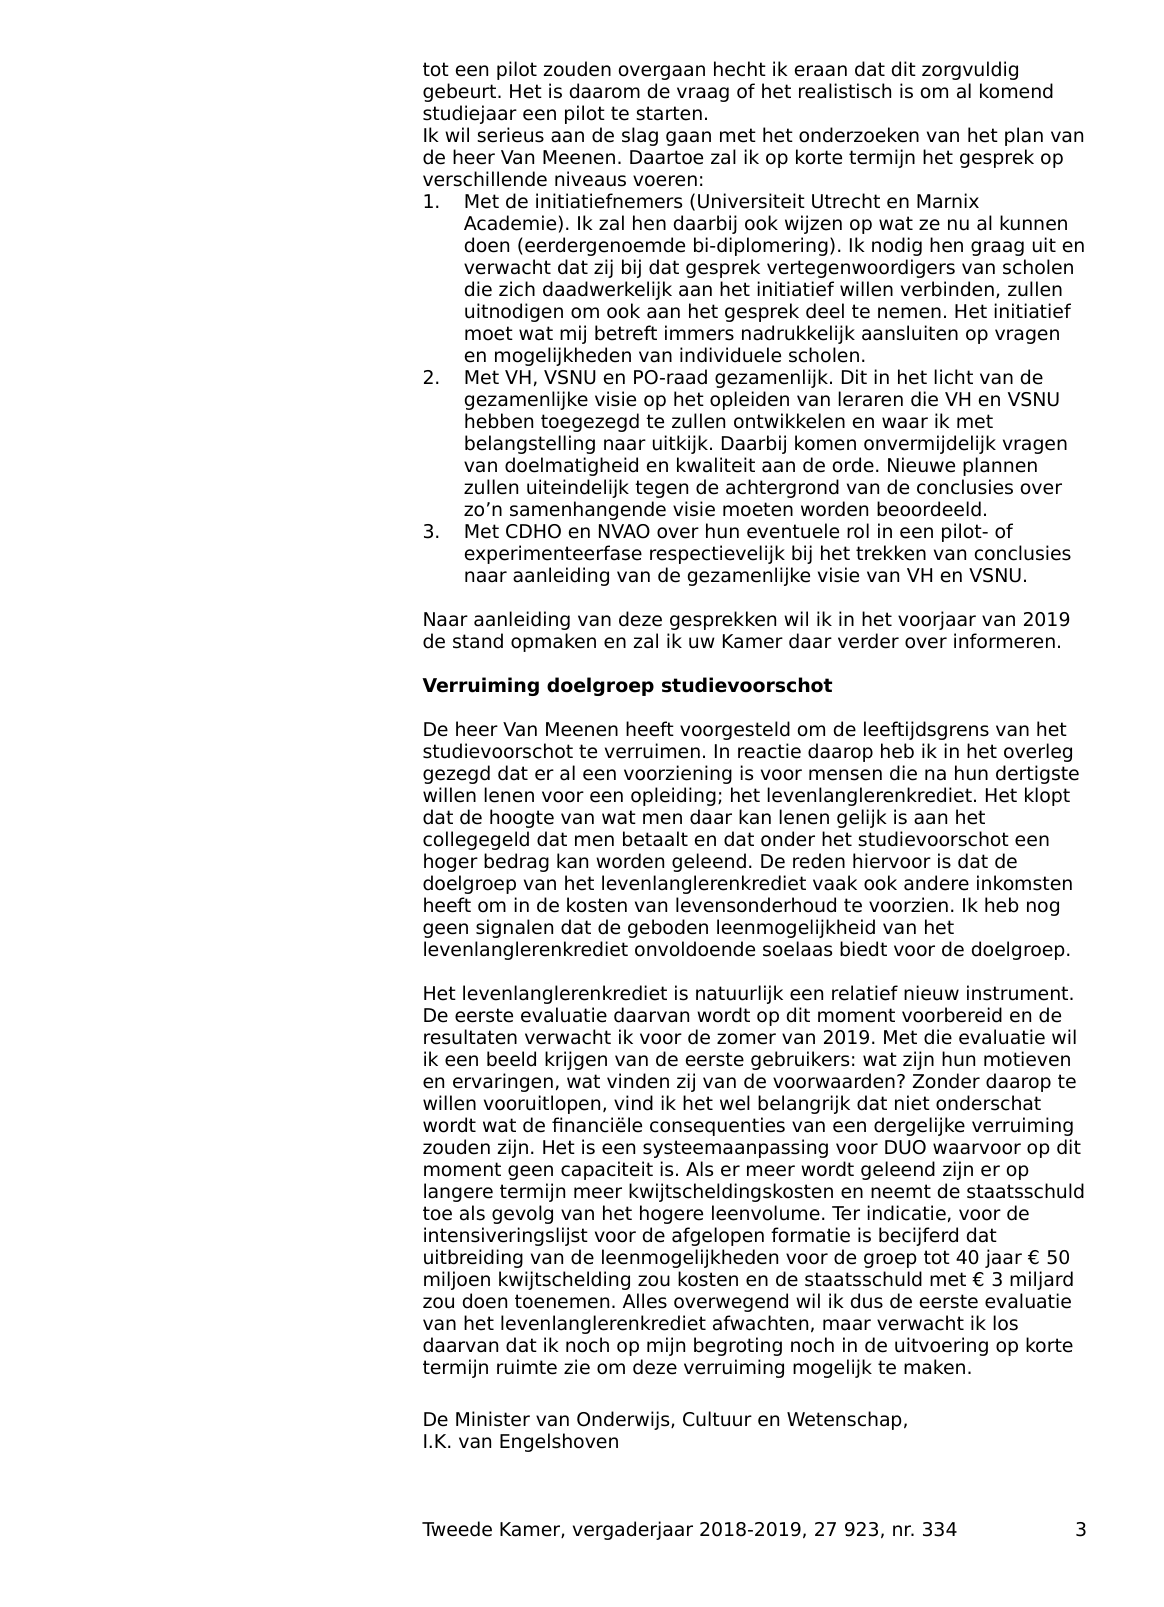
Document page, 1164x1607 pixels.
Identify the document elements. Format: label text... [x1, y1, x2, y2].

text Naar aanleiding van deze gesprekken wil ik in het voorjaar van 2019 de stand opmaken en zal ik uw Kamer daar verder over informeren. [422, 609, 1087, 653]
text 3. Met CDHO en NVAO over hun eventuele rol in een pilot- of experimenteerfase respectievelijk bij het trekken van conclusies naar aanleiding van de gezamenlijke visie van VH en VSNU. [422, 521, 1087, 587]
text 2. Met VH, VSNU en PO-raad gezamenlijk. Dit in het licht van de gezamenlijke visie op het opleiden van leraren die VH en VSNU hebben toegezegd te zullen ontwikkelen en waar ik met belangstelling naar uitkijk. Daarbij komen onvermijdelijk vragen van doelmatigheid en kwaliteit aan de orde. Nieuwe plannen zullen uiteindelijk tegen de achtergrond van de conclusies over zo’n samenhangende visie moeten worden beoordeeld. [422, 367, 1087, 521]
text De Minister van Onderwijs, Cultuur en Wetenschap, I.K. van Engelshoven [422, 1409, 1087, 1453]
text De heer Van Meenen heeft voorgesteld om de leeftijdsgrens van het studievoorschot te verruimen. In reactie daarop heb ik in het overleg gezegd dat er al een voorziening is voor mensen die na hun dertigste willen lenen voor een opleiding; het levenlanglerenkrediet. Het klopt dat de hoogte van wat men daar kan lenen gelijk is aan het collegegeld dat men betaalt en dat onder het studievoorschot een hoger bedrag kan worden geleend. De reden hiervoor is dat de doelgroep van het levenlanglerenkrediet vaak ook andere inkomsten heeft om in de kosten van levensonderhoud te voorzien. Ik heb nog geen signalen dat de geboden leenmogelijkheid van het levenlanglerenkrediet onvoldoende soelaas biedt voor de doelgroep. [422, 719, 1087, 961]
text Ik wil serieus aan de slag gaan met het onderzoeken van het plan van de heer Van Meenen. Daartoe zal ik op korte termijn het gesprek op verschillende niveaus voeren: [422, 125, 1087, 191]
text tot een pilot zouden overgaan hecht ik eraan dat dit zorgvuldig gebeurt. Het is daarom de vraag of het realistisch is om al komend studiejaar een pilot te starten. [422, 59, 1087, 125]
subtitle Verruiming doelgroep studievoorschot [422, 675, 1087, 697]
text Het levenlanglerenkrediet is natuurlijk een relatief nieuw instrument. De eerste evaluatie daarvan wordt op dit moment voorbereid en de resultaten verwacht ik voor de zomer van 2019. Met die evaluatie wil ik een beeld krijgen van de eerste gebruikers: wat zijn hun motieven en ervaringen, wat vinden zij van de voorwaarden? Zonder daarop te willen vooruitlopen, vind ik het wel belangrijk dat niet onderschat wordt wat de financiële consequenties van een dergelijke verruiming zouden zijn. Het is een systeemaanpassing voor DUO waarvoor op dit moment geen capaciteit is. Als er meer wordt geleend zijn er op langere termijn meer kwijtscheldingskosten en neemt de staatsschuld toe als gevolg van het hogere leenvolume. Ter indicatie, voor de intensiveringslijst voor de afgelopen formatie is becijferd dat uitbreiding van de leenmogelijkheden voor de groep tot 40 jaar € 50 miljoen kwijtschelding zou kosten en de staatsschuld met € 3 miljard zou doen toenemen. Alles overwegend wil ik dus de eerste evaluatie van het levenlanglerenkrediet afwachten, maar verwacht ik los daarvan dat ik noch op mijn begroting noch in de uitvoering op korte termijn ruimte zie om deze verruiming mogelijk te maken. [422, 983, 1087, 1379]
text 1. Met de initiatiefnemers (Universiteit Utrecht en Marnix Academie). Ik zal hen daarbij ook wijzen op wat ze nu al kunnen doen (eerdergenoemde bi-diplomering). Ik nodig hen graag uit en verwacht dat zij bij dat gesprek vertegenwoordigers van scholen die zich daadwerkelijk aan het initiatief willen verbinden, zullen uitnodigen om ook aan het gesprek deel te nemen. Het initiatief moet wat mij betreft immers nadrukkelijk aansluiten op vragen en mogelijkheden van individuele scholen. [422, 191, 1087, 367]
